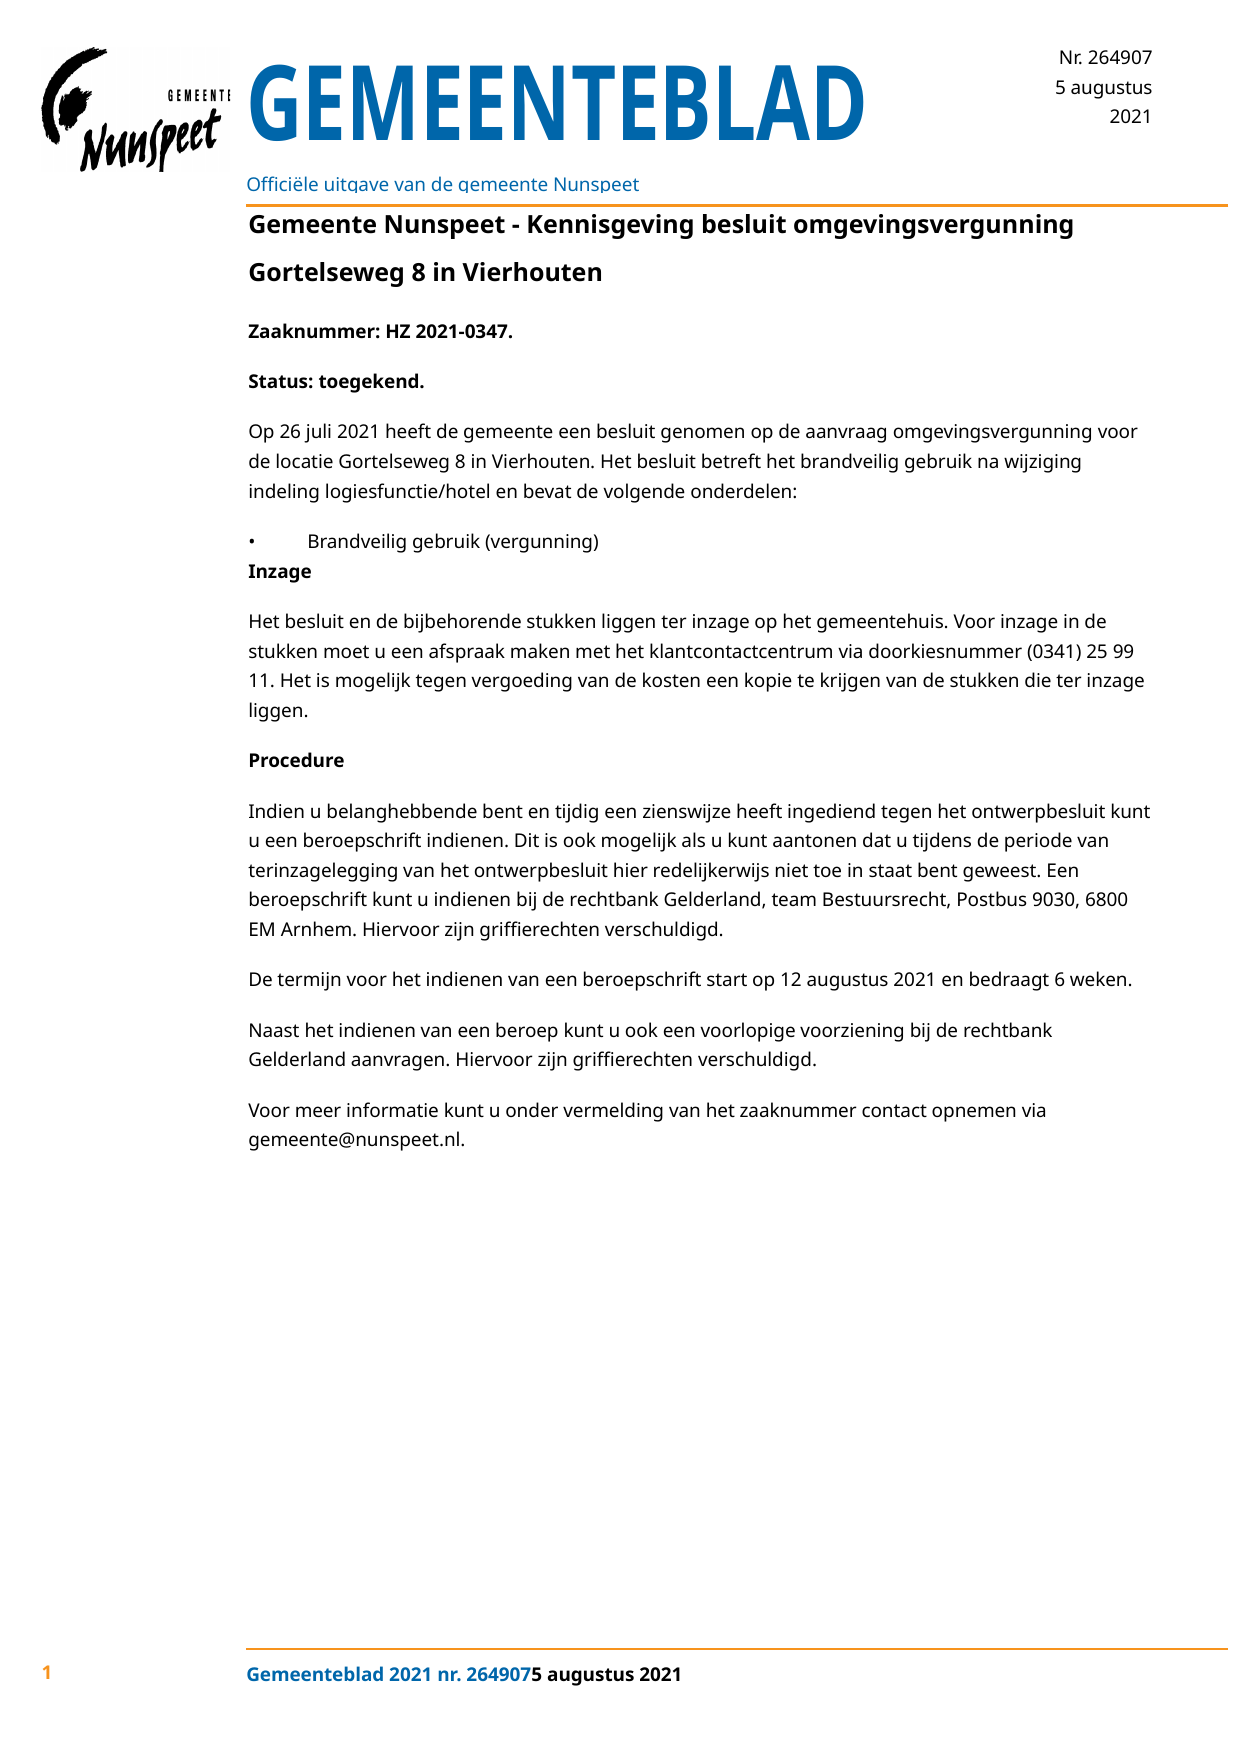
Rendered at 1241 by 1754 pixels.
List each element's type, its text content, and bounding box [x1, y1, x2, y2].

text Gemeente Nunspeet - Kennisgeving besluit omgevingsvergunning Gortelseweg 8 in Vierhouten [248, 207, 1152, 288]
text Voor meer informatie kunt u onder vermelding van het zaaknummer contact opnemen via gemeente@nunspeet.nl. [248, 1097, 1152, 1152]
text Status: toegekend. [248, 368, 1152, 394]
text Op 26 juli 2021 heeft de gemeente een besluit genomen op de aanvraag omgevingsvergunning voor de locatie Gortelseweg 8 in Vierhouten. Het besluit betreft het brandveilig gebruik na wijziging indeling logiesfunctie/hotel en bevat de volgende onderdelen: [248, 419, 1152, 504]
list Brandveilig gebruik (vergunning) [248, 528, 1152, 554]
text Naast het indienen van een beroep kunt u ook een voorlopige voorziening bij de rechtbank Gelderland aanvragen. Hiervoor zijn griffierechten verschuldigd. [248, 1017, 1152, 1072]
text Het besluit en de bijbehorende stukken liggen ter inzage op het gemeentehuis. Voor inzage in de stukken moet u een afspraak maken met het klantcontactcentrum via doorkiesnummer (0341) 25 99 11. Het is mogelijk tegen vergoeding van de kosten een kopie te krijgen van de stukken die ter inzage liggen. [248, 608, 1152, 723]
text Indien u belanghebbende bent en tijdig een zienswijze heeft ingediend tegen het ontwerpbesluit kunt u een beroepschrift indienen. Dit is ook mogelijk als u kunt aantonen dat u tijdens de periode van terinzagelegging van het ontwerpbesluit hier redelijkerwijs niet toe in staat bent geweest. Een beroepschrift kunt u indienen bij de rechtbank Gelderland, team Bestuursrecht, Postbus 9030, 6800 EM Arnhem. Hiervoor zijn griffierechten verschuldigd. [248, 798, 1152, 942]
picture [41, 47, 231, 172]
text De termijn voor het indienen van een beroepschrift start op 12 augustus 2021 en bedraagt 6 weken. [248, 967, 1152, 992]
text Procedure [248, 747, 1152, 773]
text Zaaknummer: HZ 2021-0347. [248, 318, 1152, 344]
text Inzage [248, 558, 1152, 584]
